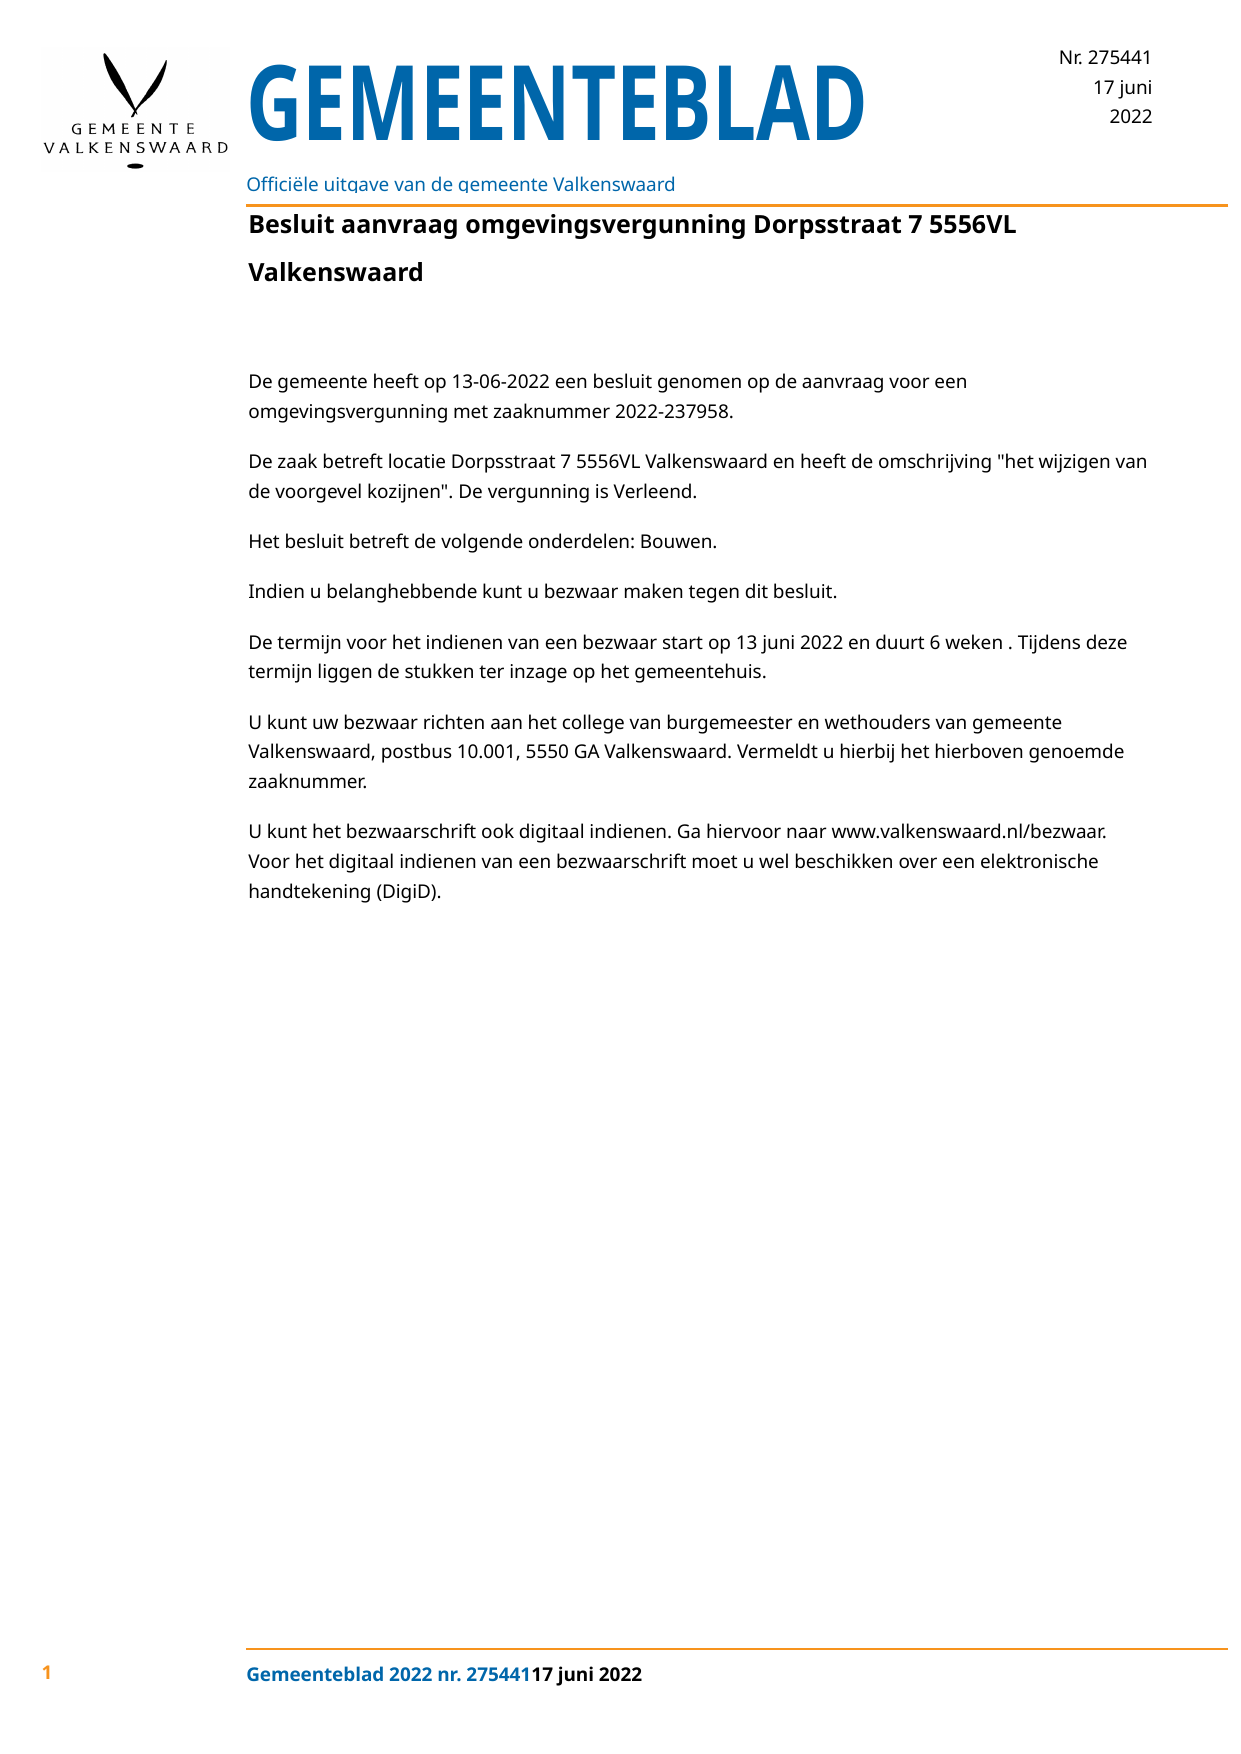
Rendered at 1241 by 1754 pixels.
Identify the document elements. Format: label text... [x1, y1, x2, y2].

text De termijn voor het indienen van een bezwaar start op 13 juni 2022 en duurt 6 weken . Tijdens deze termijn liggen de stukken ter inzage op het gemeentehuis. [248, 629, 1152, 684]
text Besluit aanvraag omgevingsvergunning Dorpsstraat 7 5556VL Valkenswaard [248, 207, 1152, 288]
picture [41, 47, 231, 172]
text Het besluit betreft de volgende onderdelen: Bouwen. [248, 528, 1152, 554]
text U kunt het bezwaarschrift ook digitaal indienen. Ga hiervoor naar www.valkenswaard.nl/bezwaar. Voor het digitaal indienen van een bezwaarschrift moet u wel beschikken over een elektronische handtekening (DigiD). [248, 819, 1152, 904]
text Indien u belanghebbende kunt u bezwaar maken tegen dit besluit. [248, 579, 1152, 604]
text De gemeente heeft op 13-06-2022 een besluit genomen op de aanvraag voor een omgevingsvergunning met zaaknummer 2022-237958. [248, 368, 1152, 424]
text U kunt uw bezwaar richten aan het college van burgemeester en wethouders van gemeente Valkenswaard, postbus 10.001, 5550 GA Valkenswaard. Vermeldt u hierbij het hierboven genoemde zaaknummer. [248, 709, 1152, 794]
text De zaak betreft locatie Dorpsstraat 7 5556VL Valkenswaard en heeft de omschrijving "het wijzigen van de voorgevel kozijnen". De vergunning is Verleend. [248, 448, 1152, 504]
